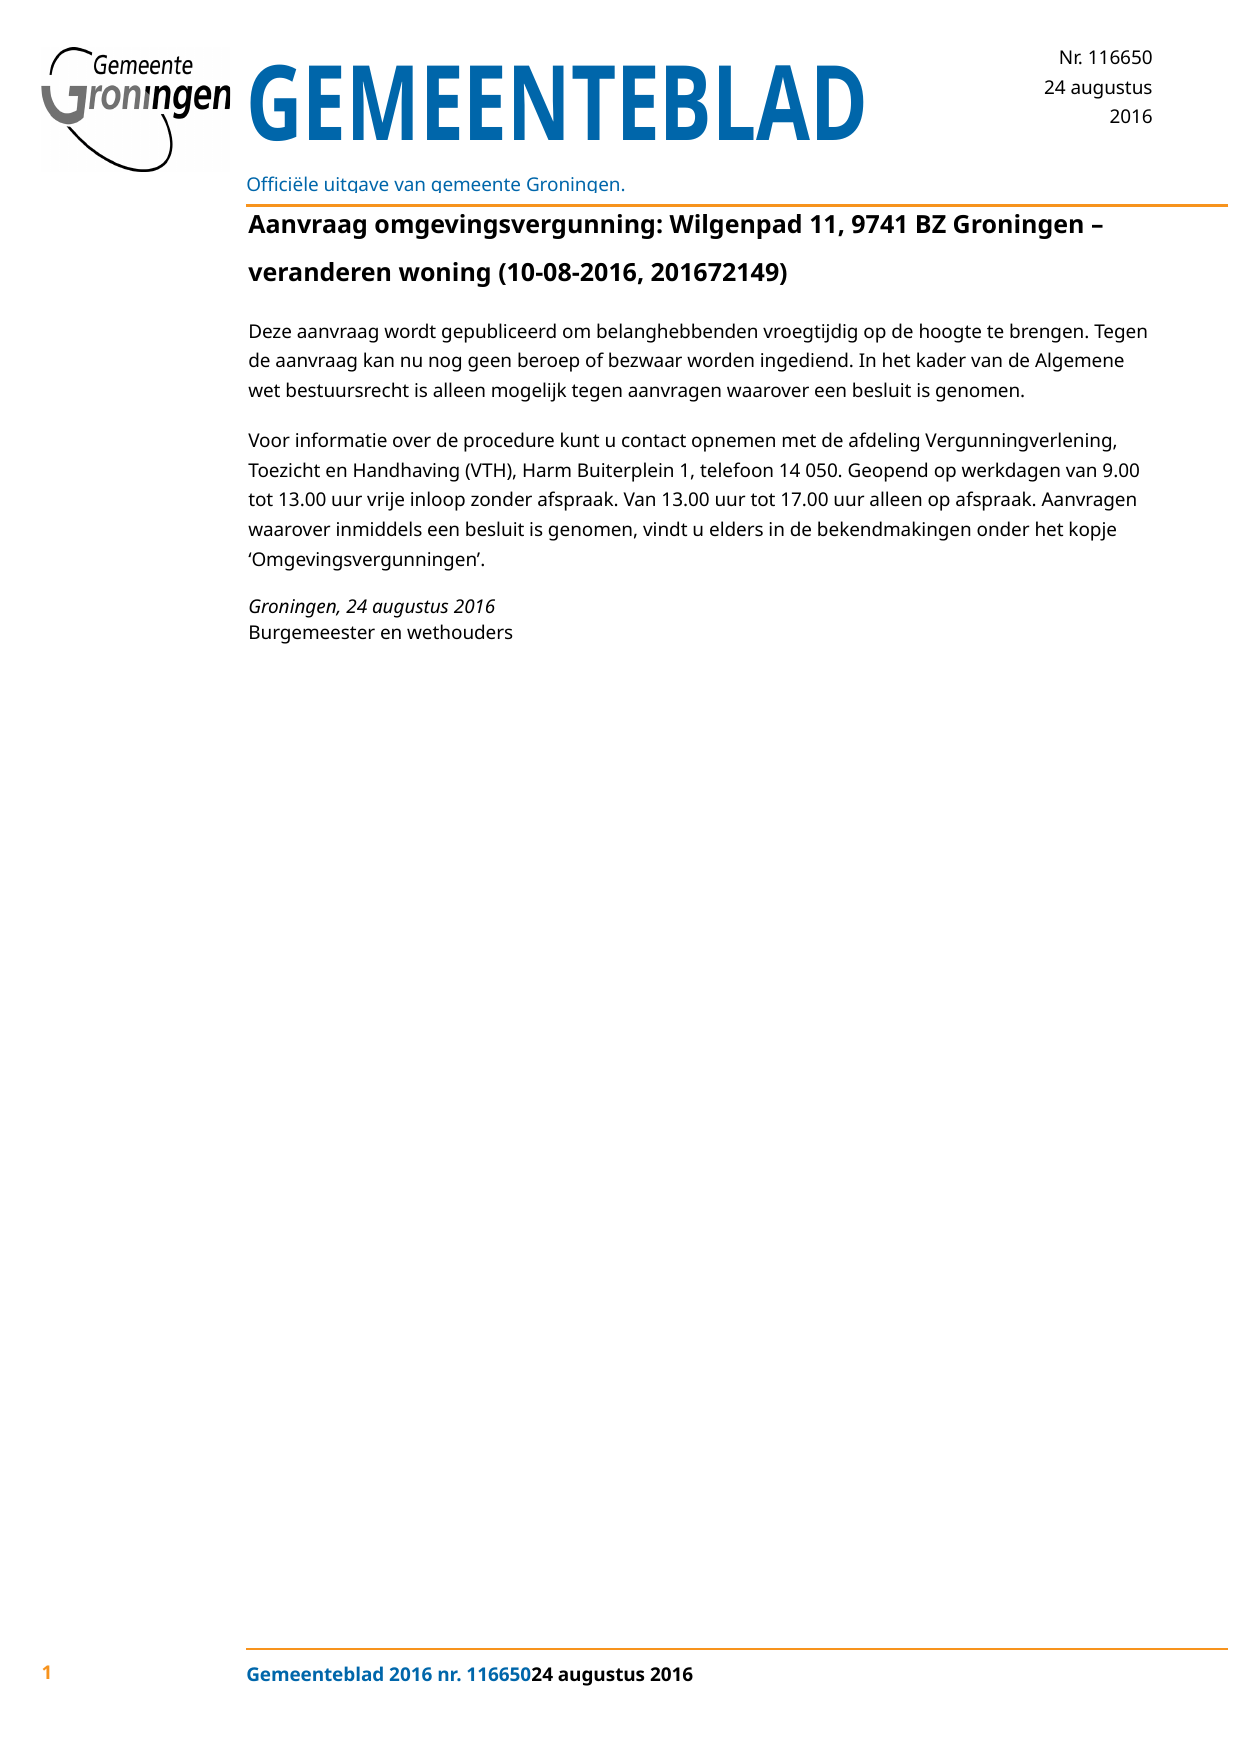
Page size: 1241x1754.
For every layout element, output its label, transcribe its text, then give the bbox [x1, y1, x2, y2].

text Aanvraag omgevingsvergunning: Wilgenpad 11, 9741 BZ Groningen – veranderen woning (10-08-2016, 201672149) [248, 207, 1152, 288]
text Deze aanvraag wordt gepubliceerd om belanghebbenden vroegtijdig op de hoogte te brengen. Tegen de aanvraag kan nu nog geen beroep of bezwaar worden ingediend. In het kader van de Algemene wet bestuursrecht is alleen mogelijk tegen aanvragen waarover een besluit is genomen. [248, 318, 1152, 403]
picture [41, 47, 231, 172]
text Voor informatie over de procedure kunt u contact opnemen met de afdeling Vergunningverlening, Toezicht en Handhaving (VTH), Harm Buiterplein 1, telefoon 14 050. Geopend op werkdagen van 9.00 tot 13.00 uur vrije inloop zonder afspraak. Van 13.00 uur tot 17.00 uur alleen op afspraak. Aanvragen waarover inmiddels een besluit is genomen, vindt u elders in de bekendmakingen onder het kopje ‘Omgevingsvergunningen’. [248, 427, 1152, 572]
text Groningen, 24 augustus 2016 [248, 594, 1152, 619]
text Burgemeester en wethouders [248, 619, 1152, 645]
